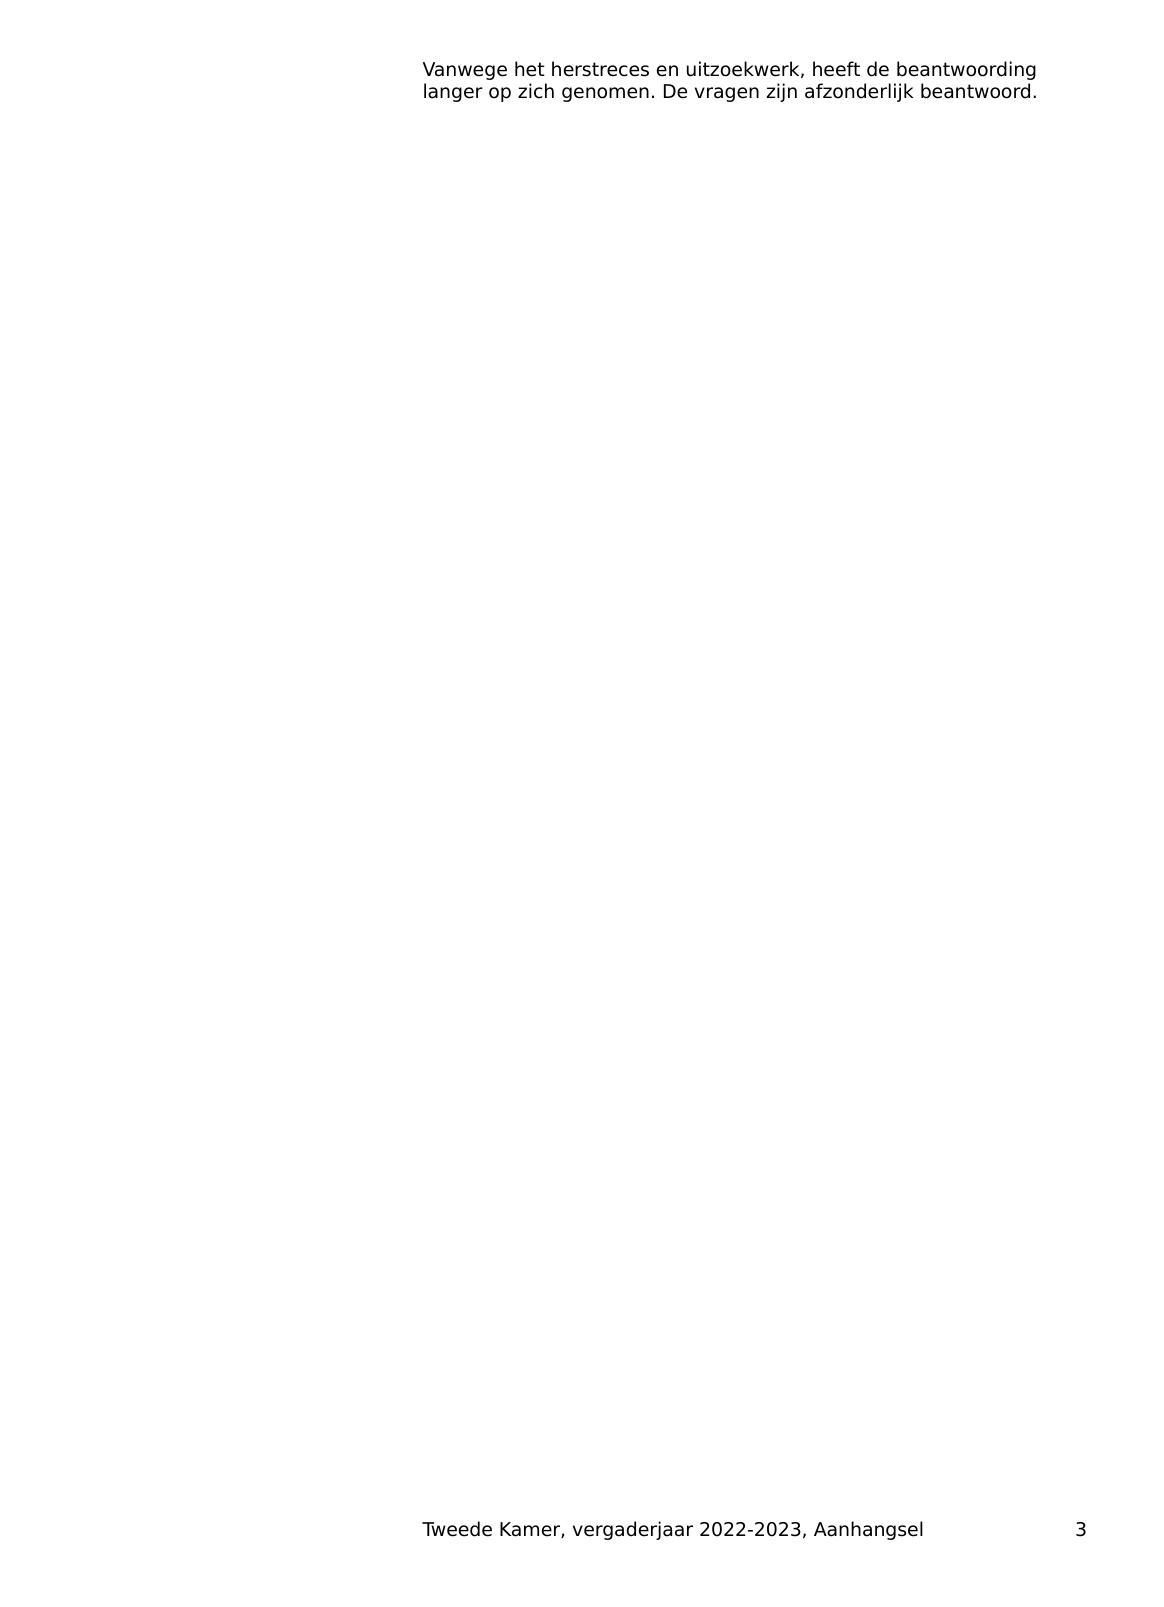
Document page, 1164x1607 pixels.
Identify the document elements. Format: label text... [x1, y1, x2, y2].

text Vanwege het herstreces en uitzoekwerk, heeft de beantwoording langer op zich genomen. De vragen zijn afzonderlijk beantwoord. [422, 59, 1087, 103]
